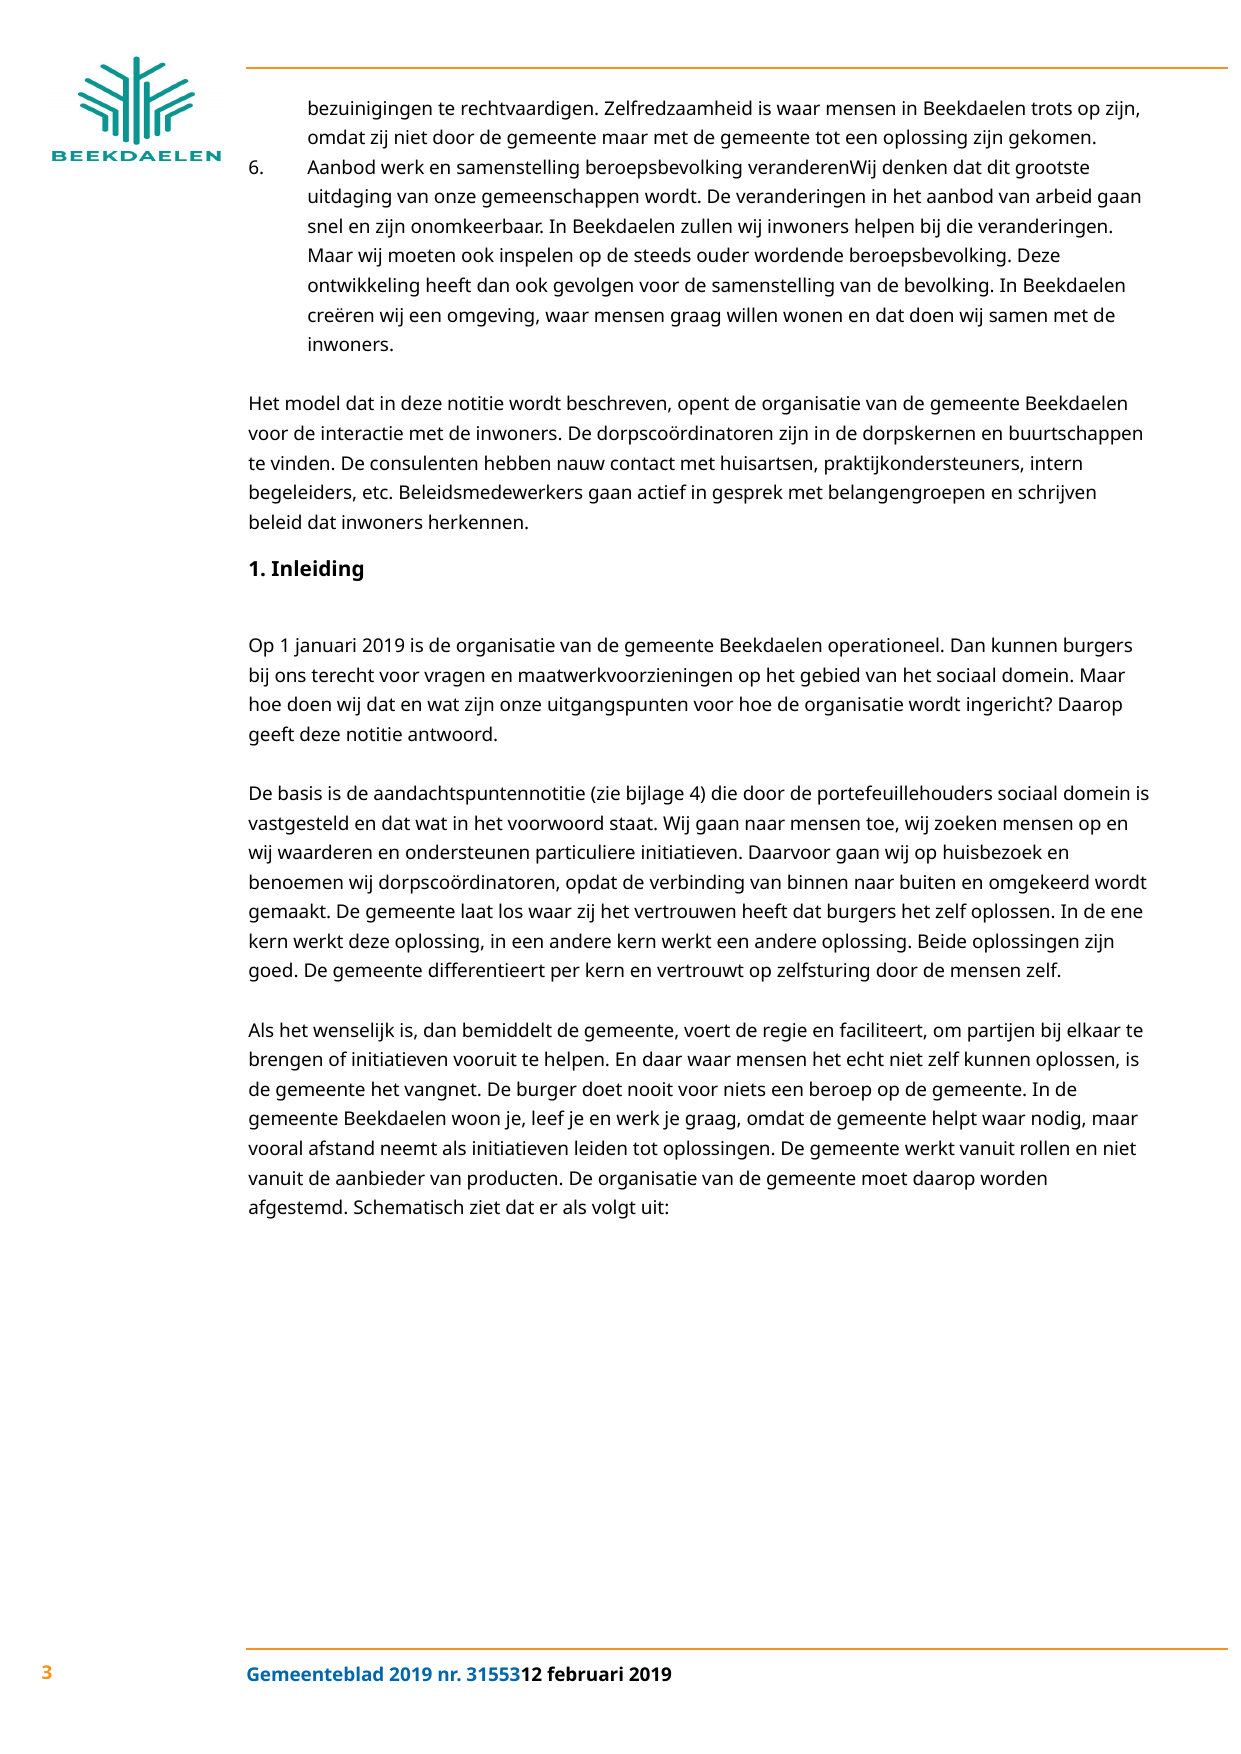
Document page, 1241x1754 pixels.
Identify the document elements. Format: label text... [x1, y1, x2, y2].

text Het model dat in deze notitie wordt beschreven, opent de organisatie van de gemeente Beekdaelen voor de interactie met de inwoners. De dorpscoördinatoren zijn in de dorpskernen en buurtschappen te vinden. De consulenten hebben nauw contact met huisartsen, praktijkondersteuners, intern begeleiders, etc. Beleidsmedewerkers gaan actief in gesprek met belangengroepen en schrijven beleid dat inwoners herkennen. [248, 391, 1152, 535]
list Aanbod werk en samenstelling beroepsbevolking veranderenWij denken dat dit grootste uitdaging van onze gemeenschappen wordt. De veranderingen in het aanbod van arbeid gaan snel en zijn onomkeerbaar. In Beekdaelen zullen wij inwoners helpen bij die veranderingen. Maar wij moeten ook inspelen op de steeds ouder wordende beroepsbevolking. Deze ontwikkeling heeft dan ook gevolgen voor de samenstelling van de bevolking. In Beekdaelen creëren wij een omgeving, waar mensen graag willen wonen en dat doen wij samen met de inwoners. [248, 154, 1152, 357]
text Als het wenselijk is, dan bemiddelt de gemeente, voert de regie en faciliteert, om partijen bij elkaar te brengen of initiatieven vooruit te helpen. En daar waar mensen het echt niet zelf kunnen oplossen, is de gemeente het vangnet. De burger doet nooit voor niets een beroep op de gemeente. In de gemeente Beekdaelen woon je, leef je en werk je graag, omdat de gemeente helpt waar nodig, maar vooral afstand neemt als initiatieven leiden tot oplossingen. De gemeente werkt vanuit rollen en niet vanuit de aanbieder van producten. De organisatie van de gemeente moet daarop worden afgestemd. Schematisch ziet dat er als volgt uit: [248, 1017, 1152, 1220]
list bezuinigingen te rechtvaardigen. Zelfredzaamheid is waar mensen in Beekdaelen trots op zijn, omdat zij niet door de gemeente maar met de gemeente tot een oplossing zijn gekomen. [248, 95, 1152, 150]
text 1. Inleiding [248, 554, 1152, 583]
picture [41, 47, 231, 172]
text Op 1 januari 2019 is de organisatie van de gemeente Beekdaelen operationeel. Dan kunnen burgers bij ons terecht voor vragen en maatwerkvoorzieningen op het gebied van het sociaal domein. Maar hoe doen wij dat en wat zijn onze uitgangspunten voor hoe de organisatie wordt ingericht? Daarop geeft deze notitie antwoord. [248, 632, 1152, 747]
text De basis is de aandachtspuntennotitie (zie bijlage 4) die door de portefeuillehouders sociaal domein is vastgesteld en dat wat in het voorwoord staat. Wij gaan naar mensen toe, wij zoeken mensen op en wij waarderen en ondersteunen particuliere initiatieven. Daarvoor gaan wij op huisbezoek en benoemen wij dorpscoördinatoren, opdat de verbinding van binnen naar buiten en omgekeerd wordt gemaakt. De gemeente laat los waar zij het vertrouwen heeft dat burgers het zelf oplossen. In de ene kern werkt deze oplossing, in een andere kern werkt een andere oplossing. Beide oplossingen zijn goed. De gemeente differentieert per kern en vertrouwt op zelfsturing door de mensen zelf. [248, 780, 1152, 983]
